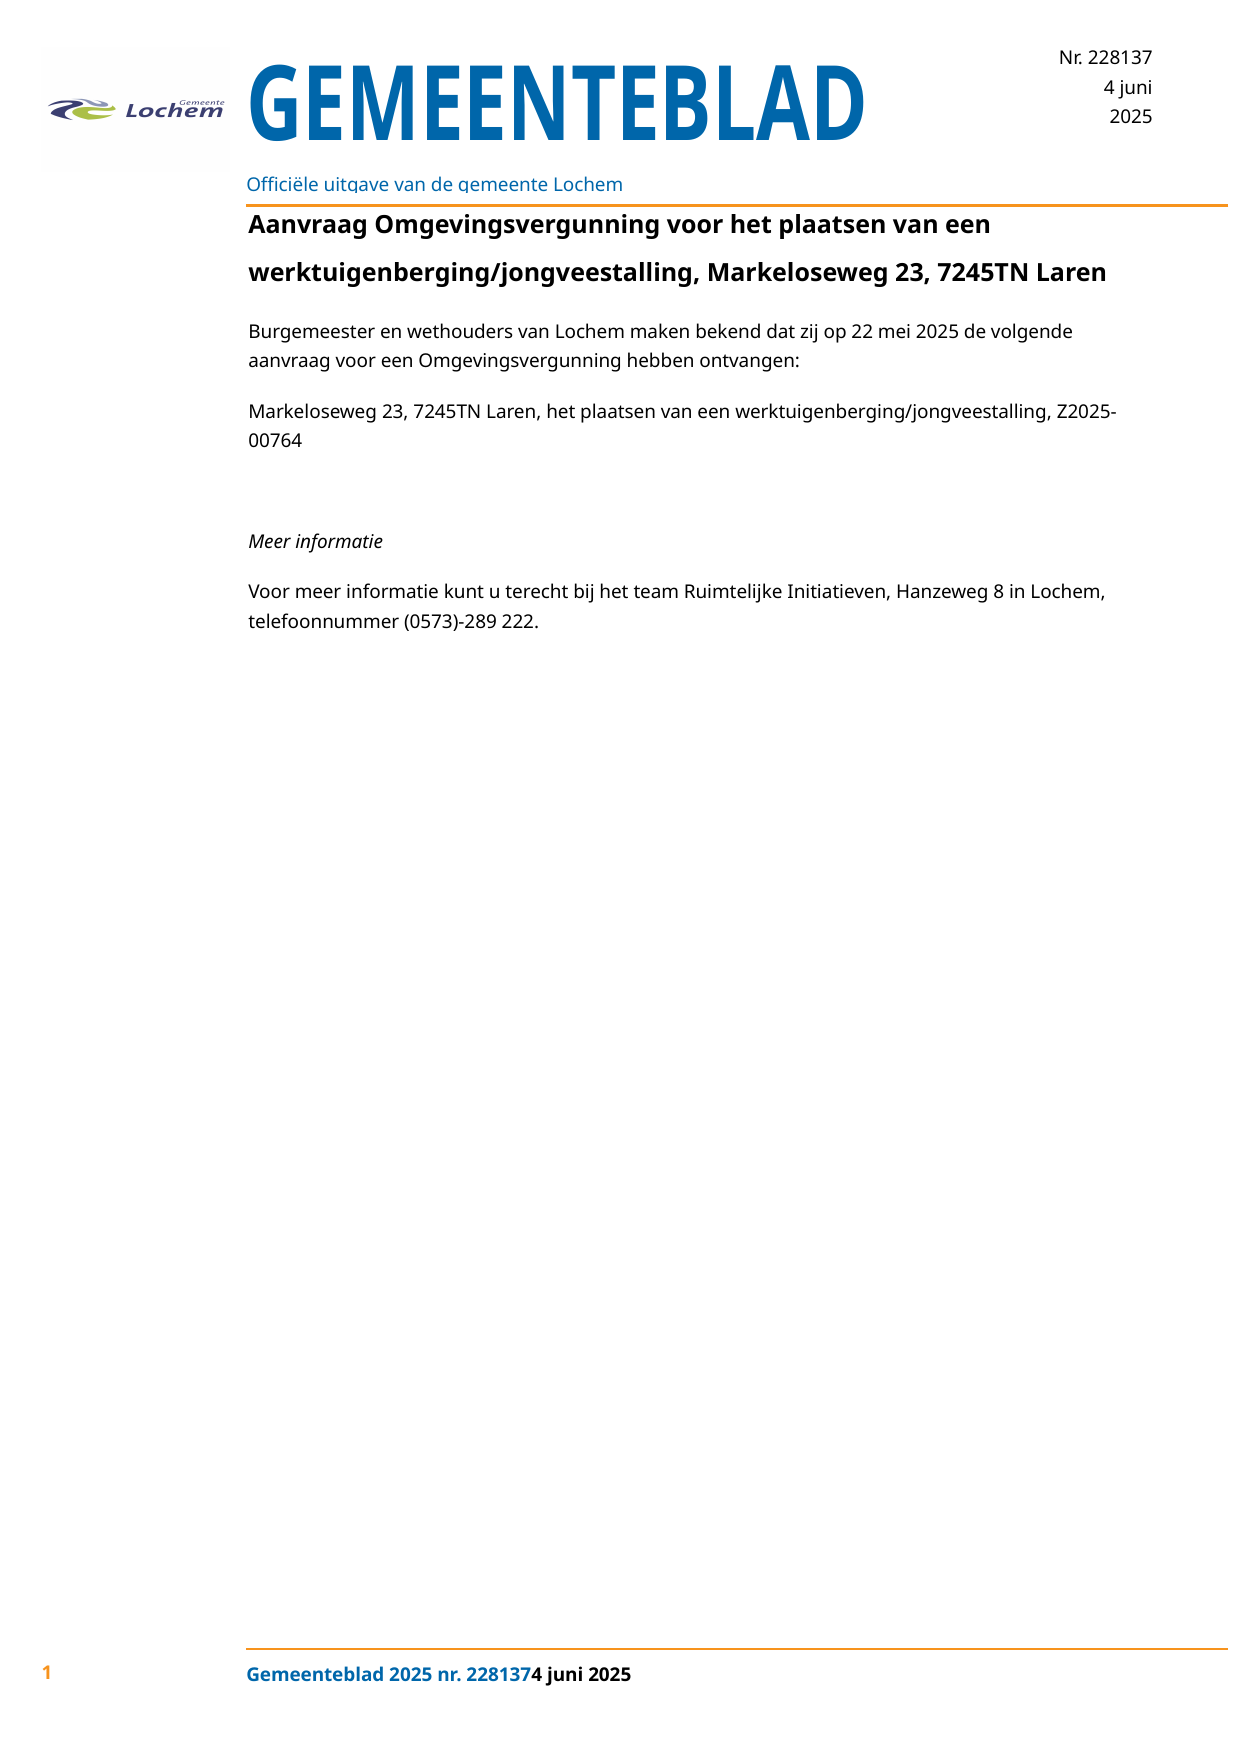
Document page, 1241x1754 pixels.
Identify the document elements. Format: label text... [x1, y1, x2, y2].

picture [41, 47, 231, 172]
text Markeloseweg 23, 7245TN Laren, het plaatsen van een werktuigenberging/jongveestalling, Z2025-00764 [248, 398, 1152, 453]
text Aanvraag Omgevingsvergunning voor het plaatsen van een werktuigenberging/jongveestalling, Markeloseweg 23, 7245TN Laren [248, 207, 1152, 288]
text Voor meer informatie kunt u terecht bij het team Ruimtelijke Initiatieven, Hanzeweg 8 in Lochem, telefoonnummer (0573)-289 222. [248, 579, 1152, 634]
text Meer informatie [248, 528, 1152, 554]
text Burgemeester en wethouders van Lochem maken bekend dat zij op 22 mei 2025 de volgende aanvraag voor een Omgevingsvergunning hebben ontvangen: [248, 318, 1152, 373]
